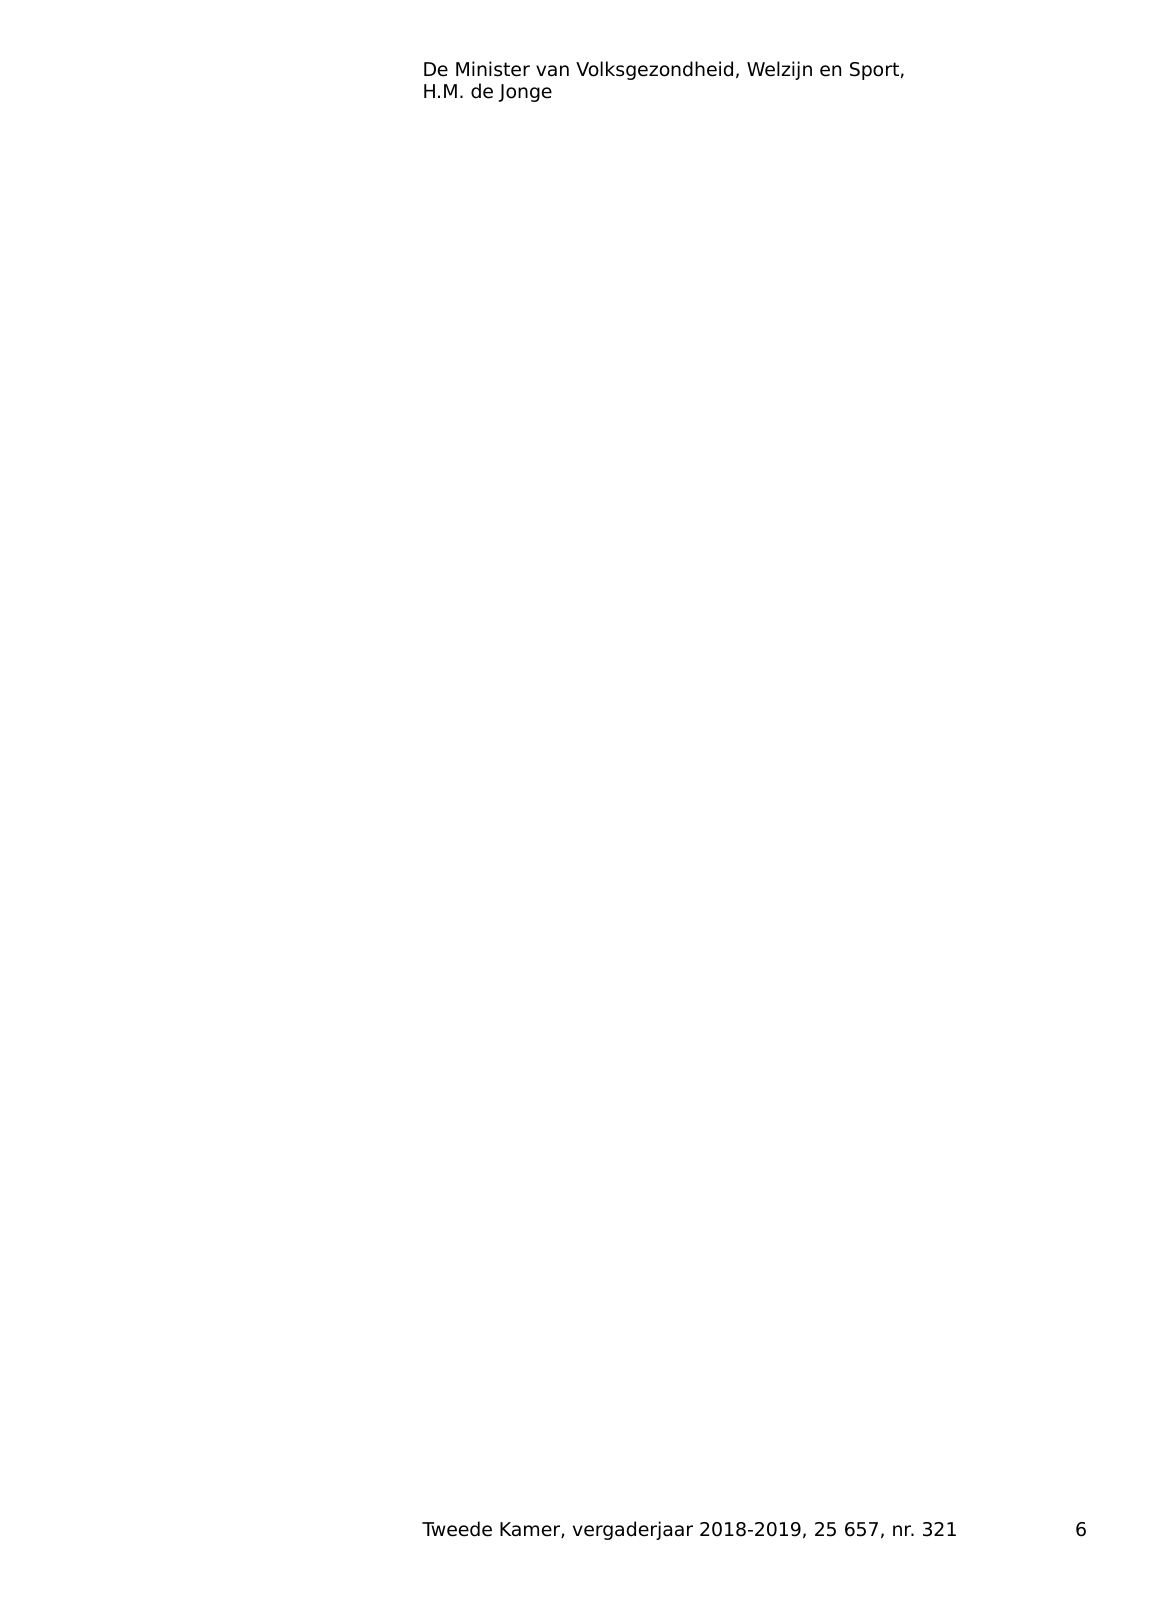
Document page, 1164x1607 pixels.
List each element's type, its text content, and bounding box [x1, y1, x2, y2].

text De Minister van Volksgezondheid, Welzijn en Sport, H.M. de Jonge [422, 59, 1087, 103]
